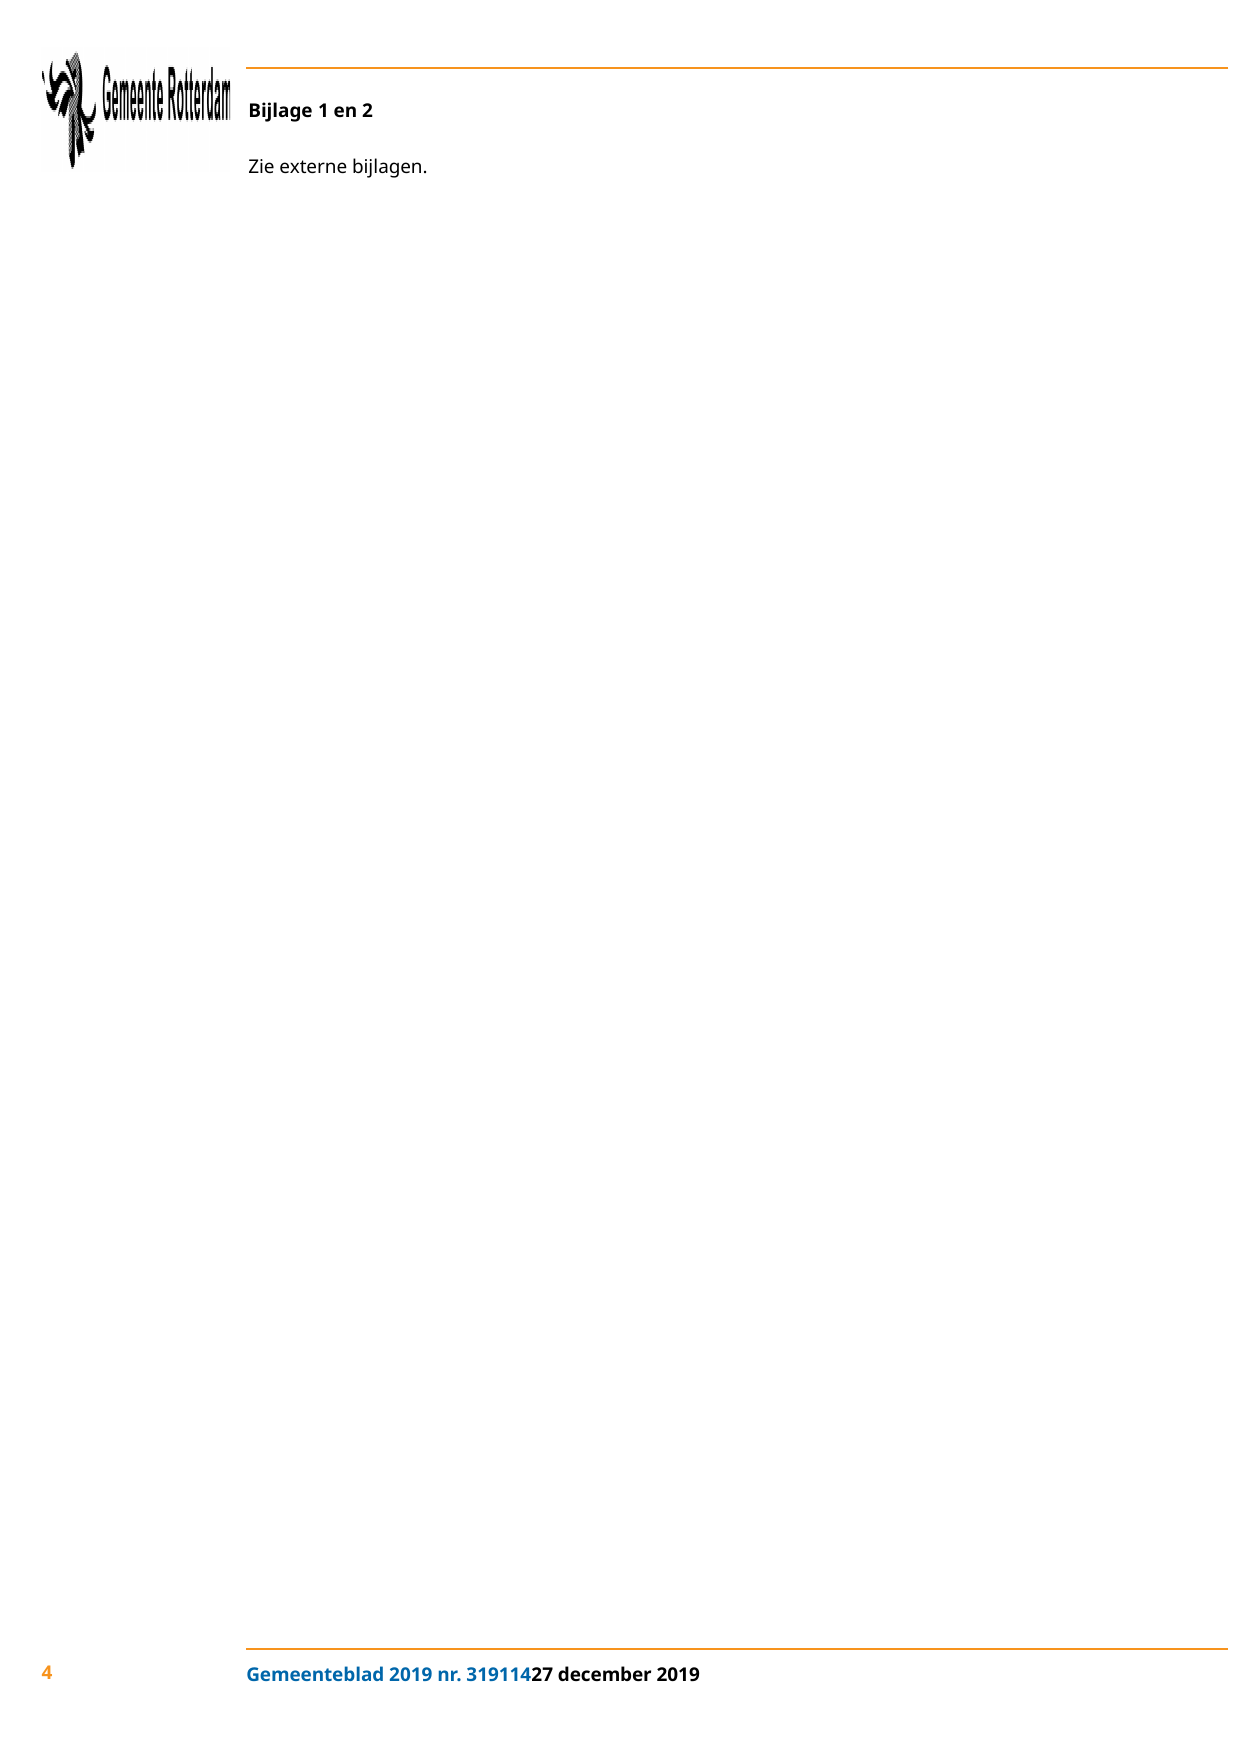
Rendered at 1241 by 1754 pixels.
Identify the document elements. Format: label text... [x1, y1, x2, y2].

picture [41, 47, 231, 172]
text Bijlage 1 en 2 [248, 95, 1152, 123]
text Zie externe bijlagen. [248, 153, 1152, 179]
